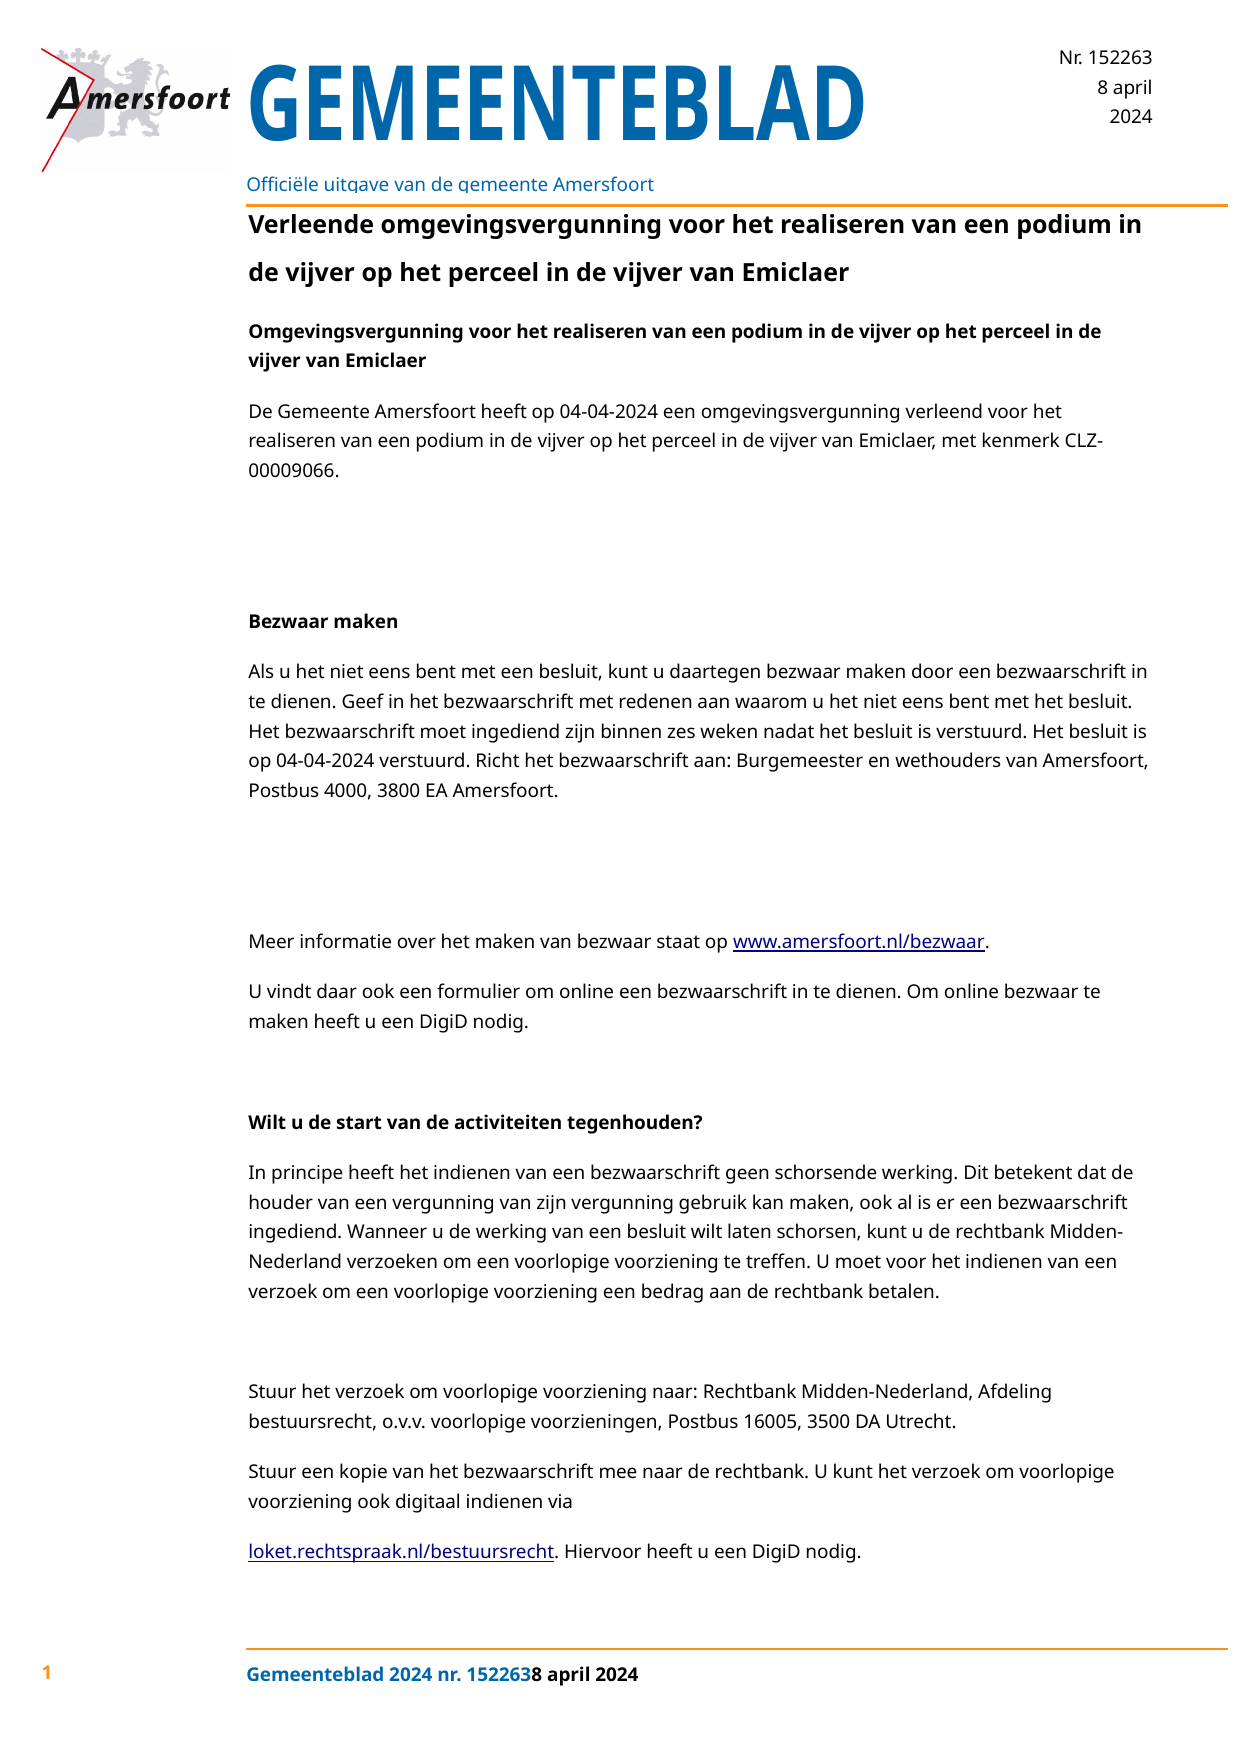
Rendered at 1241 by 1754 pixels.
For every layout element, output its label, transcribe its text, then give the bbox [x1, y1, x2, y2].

text De Gemeente Amersfoort heeft op 04-04-2024 een omgevingsvergunning verleend voor het realiseren van een podium in de vijver op het perceel in de vijver van Emiclaer, met kenmerk CLZ-00009066. [248, 398, 1152, 483]
text Meer informatie over het maken van bezwaar staat op www.amersfoort.nl/bezwaar. [248, 928, 1152, 954]
text Verleende omgevingsvergunning voor het realiseren van een podium in de vijver op het perceel in de vijver van Emiclaer [248, 207, 1152, 288]
text In principe heeft het indienen van een bezwaarschrift geen schorsende werking. Dit betekent dat de houder van een vergunning van zijn vergunning gebruik kan maken, ook al is er een bezwaarschrift ingediend. Wanneer u de werking van een besluit wilt laten schorsen, kunt u de rechtbank Midden-Nederland verzoeken om een voorlopige voorziening te treffen. U moet voor het indienen van een verzoek om een voorlopige voorziening een bedrag aan de rechtbank betalen. [248, 1159, 1152, 1304]
text Als u het niet eens bent met een besluit, kunt u daartegen bezwaar maken door een bezwaarschrift in te dienen. Geef in het bezwaarschrift met redenen aan waarom u het niet eens bent met het besluit. Het bezwaarschrift moet ingediend zijn binnen zes weken nadat het besluit is verstuurd. Het besluit is op 04-04-2024 verstuurd. Richt het bezwaarschrift aan: Burgemeester en wethouders van Amersfoort, Postbus 4000, 3800 EA Amersfoort. [248, 659, 1152, 803]
text Bezwaar maken [248, 608, 1152, 634]
text Wilt u de start van de activiteiten tegenhouden? [248, 1109, 1152, 1135]
text Stuur het verzoek om voorlopige voorziening naar: Rechtbank Midden-Nederland, Afdeling bestuursrecht, o.v.v. voorlopige voorzieningen, Postbus 16005, 3500 DA Utrecht. [248, 1379, 1152, 1434]
text loket.rechtspraak.nl/bestuursrecht. Hiervoor heeft u een DigiD nodig. [248, 1539, 1152, 1564]
text Stuur een kopie van het bezwaarschrift mee naar de rechtbank. U kunt het verzoek om voorlopige voorziening ook digitaal indienen via [248, 1459, 1152, 1514]
text U vindt daar ook een formulier om online een bezwaarschrift in te dienen. Om online bezwaar te maken heeft u een DigiD nodig. [248, 979, 1152, 1034]
text Omgevingsvergunning voor het realiseren van een podium in de vijver op het perceel in de vijver van Emiclaer [248, 318, 1152, 373]
picture [41, 47, 231, 172]
